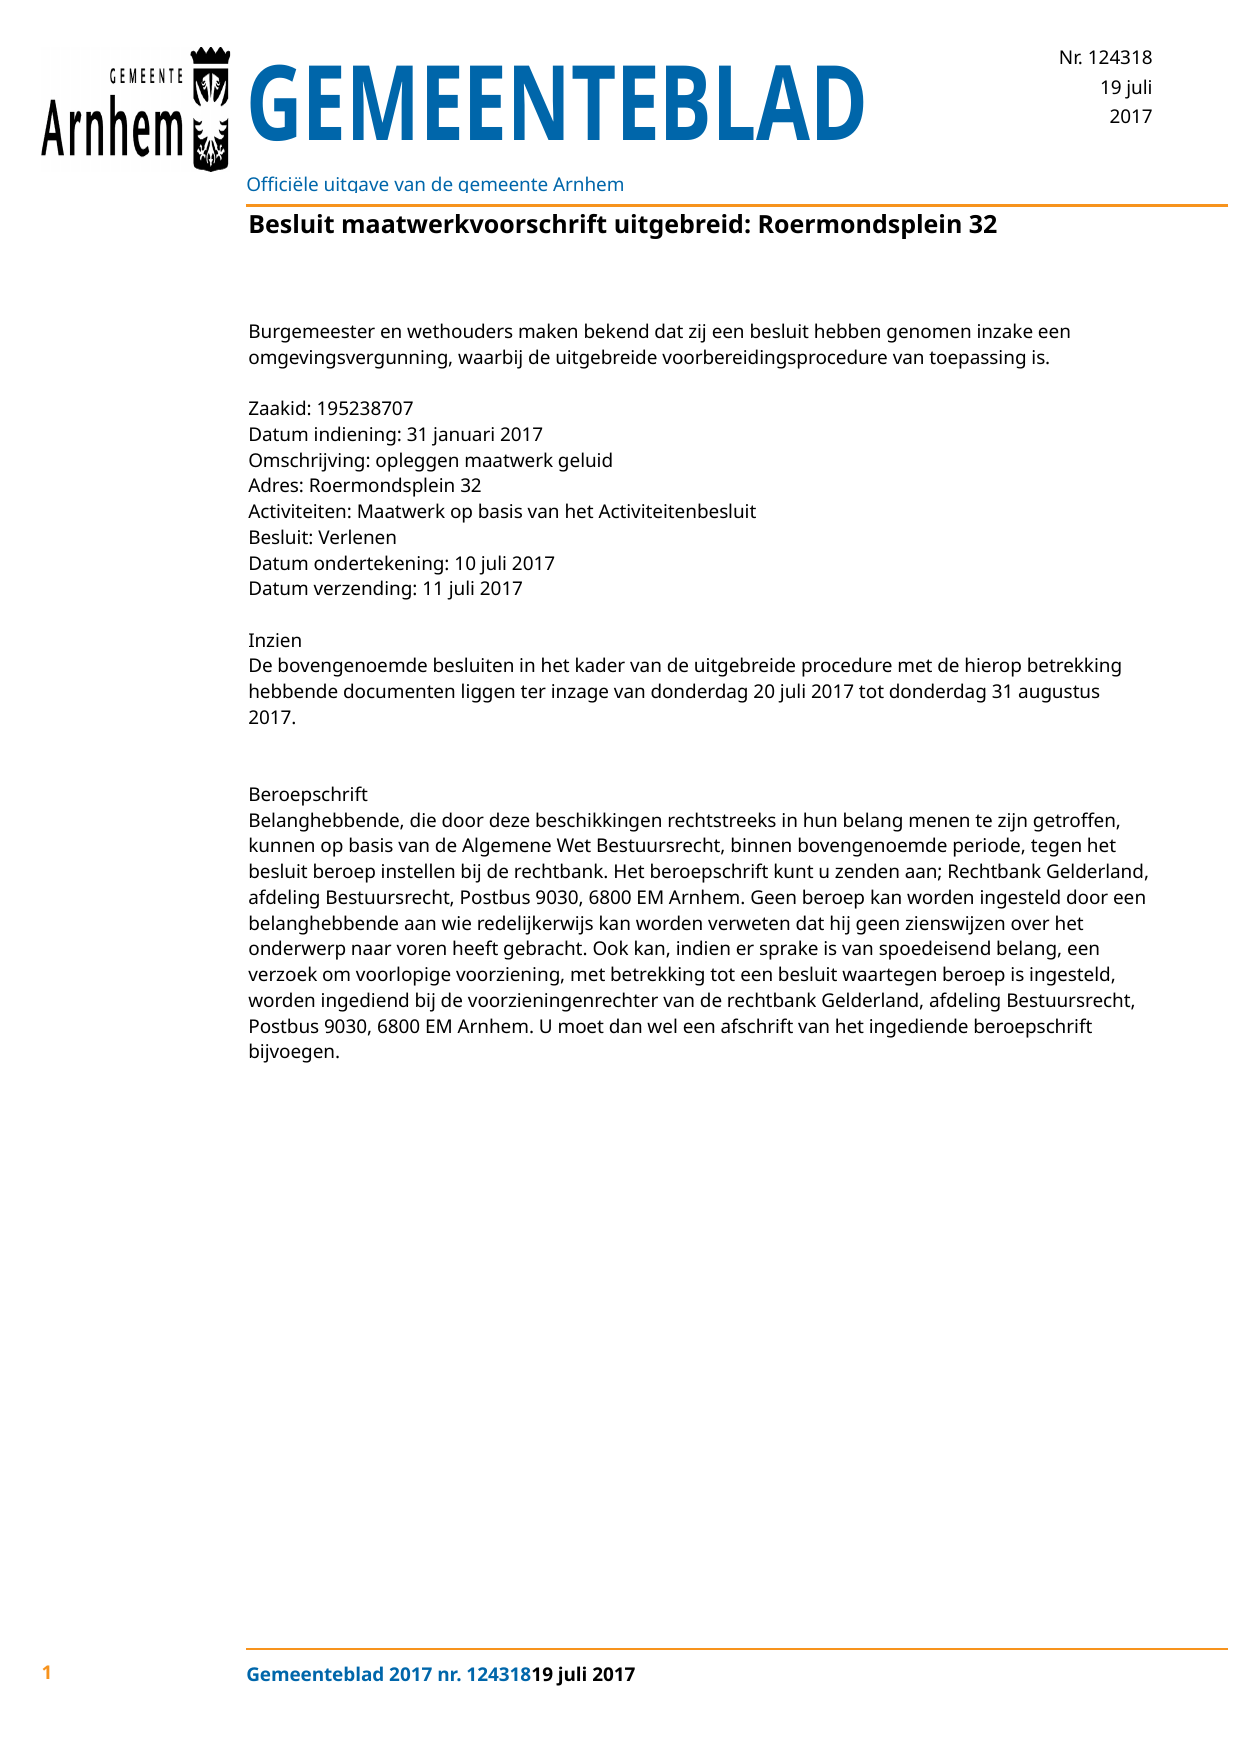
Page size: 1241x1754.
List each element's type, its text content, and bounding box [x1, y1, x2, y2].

text Besluit maatwerkvoorschrift uitgebreid: Roermondsplein 32 [248, 207, 1152, 241]
text Datum indiening: 31 januari 2017 [248, 421, 1152, 447]
text Zaakid: 195238707 [248, 395, 1152, 421]
text Beroepschrift [248, 781, 1152, 807]
text Adres: Roermondsplein 32 [248, 472, 1152, 498]
text Besluit: Verlenen [248, 524, 1152, 550]
text Burgemeester en wethouders maken bekend dat zij een besluit hebben genomen inzake een omgevingsvergunning, waarbij de uitgebreide voorbereidingsprocedure van toepassing is. [248, 318, 1152, 369]
text Belanghebbende, die door deze beschikkingen rechtstreeks in hun belang menen te zijn getroffen, kunnen op basis van de Algemene Wet Bestuursrecht, binnen bovengenoemde periode, tegen het besluit beroep instellen bij de rechtbank. Het beroepschrift kunt u zenden aan; Rechtbank Gelderland, afdeling Bestuursrecht, Postbus 9030, 6800 EM Arnhem. Geen beroep kan worden ingesteld door een belanghebbende aan wie redelijkerwijs kan worden verweten dat hij geen zienswijzen over het onderwerp naar voren heeft gebracht. Ook kan, indien er sprake is van spoedeisend belang, een verzoek om voorlopige voorziening, met betrekking tot een besluit waartegen beroep is ingesteld, worden ingediend bij de voorzieningenrechter van de rechtbank Gelderland, afdeling Bestuursrecht, Postbus 9030, 6800 EM Arnhem. U moet dan wel een afschrift van het ingediende beroepschrift bijvoegen. [248, 807, 1152, 1064]
text Datum ondertekening: 10 juli 2017 [248, 550, 1152, 575]
picture [41, 47, 231, 172]
text Datum verzending: 11 juli 2017 [248, 575, 1152, 601]
text Inzien [248, 627, 1152, 653]
text De bovengenoemde besluiten in het kader van de uitgebreide procedure met de hierop betrekking hebbende documenten liggen ter inzage van donderdag 20 juli 2017 tot donderdag 31 augustus 2017. [248, 653, 1152, 730]
text Activiteiten: Maatwerk op basis van het Activiteitenbesluit [248, 498, 1152, 524]
text Omschrijving: opleggen maatwerk geluid [248, 447, 1152, 472]
